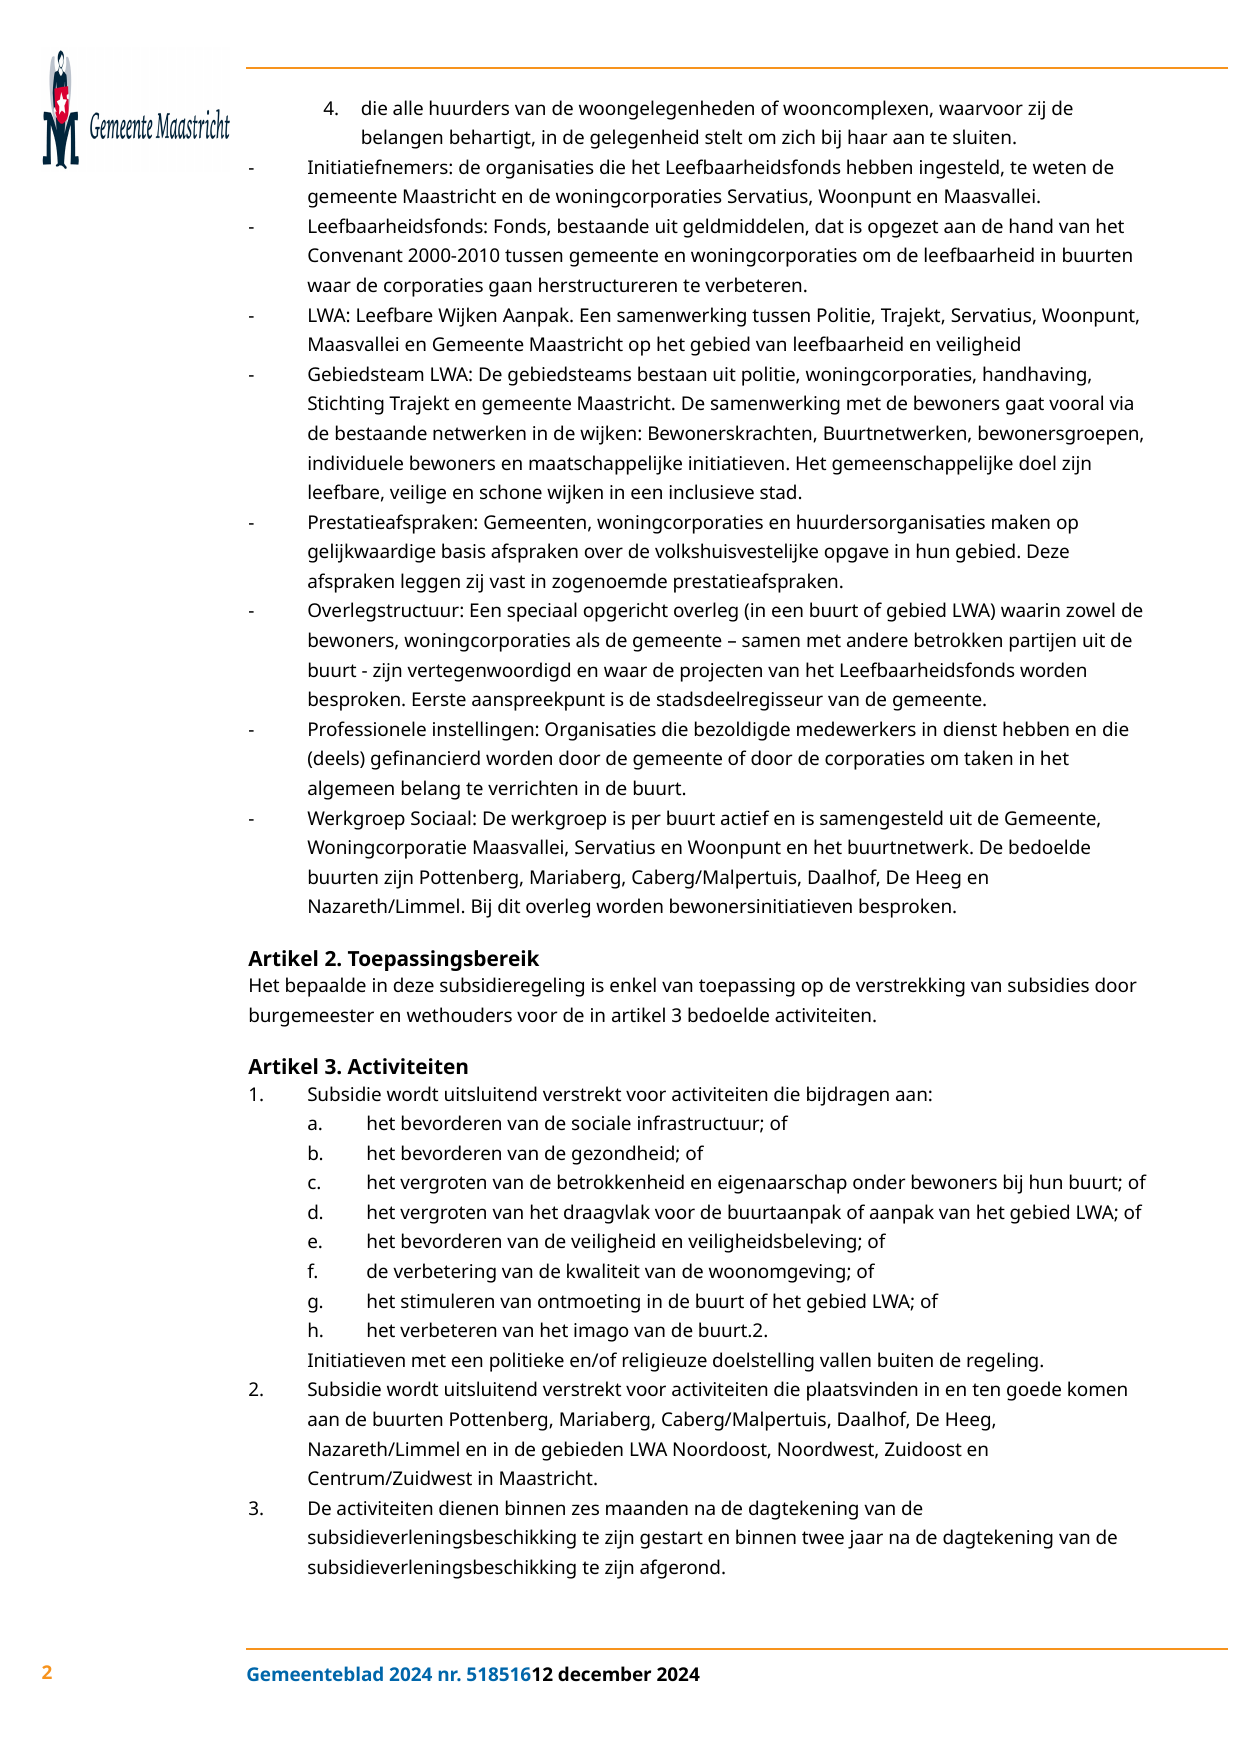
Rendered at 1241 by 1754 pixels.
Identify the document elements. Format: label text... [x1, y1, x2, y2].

list het vergroten van het draagvlak voor de buurtaanpak of aanpak van het gebied LWA; of [307, 1199, 1152, 1225]
picture [41, 47, 231, 172]
list Subsidie wordt uitsluitend verstrekt voor activiteiten die plaatsvinden in en ten goede komen aan de buurten Pottenberg, Mariaberg, Caberg/Malpertuis, Daalhof, De Heeg, Nazareth/Limmel en in de gebieden LWA Noordoost, Noordwest, Zuidoost en Centrum/Zuidwest in Maastricht. [248, 1377, 1152, 1491]
list het vergroten van de betrokkenheid en eigenaarschap onder bewoners bij hun buurt; of [307, 1169, 1152, 1195]
text Artikel 2. Toepassingsbereik [248, 944, 1152, 972]
list die alle huurders van de woongelegenheden of wooncomplexen, waarvoor zij de belangen behartigt, in de gelegenheid stelt om zich bij haar aan te sluiten. [323, 95, 1152, 150]
list de verbetering van de kwaliteit van de woonomgeving; of [307, 1258, 1152, 1284]
list Subsidie wordt uitsluitend verstrekt voor activiteiten die bijdragen aan: [248, 1081, 1152, 1107]
list Leefbaarheidsfonds: Fonds, bestaande uit geldmiddelen, dat is opgezet aan de hand van het Convenant 2000-2010 tussen gemeente en woningcorporaties om de leefbaarheid in buurten waar de corporaties gaan herstructureren te verbeteren. [248, 213, 1152, 298]
list Werkgroep Sociaal: De werkgroep is per buurt actief en is samengesteld uit de Gemeente, Woningcorporatie Maasvallei, Servatius en Woonpunt en het buurtnetwerk. De bedoelde buurten zijn Pottenberg, Mariaberg, Caberg/Malpertuis, Daalhof, De Heeg en Nazareth/Limmel. Bij dit overleg worden bewonersinitiatieven besproken. [248, 805, 1152, 919]
list Initiatieven met een politieke en/of religieuze doelstelling vallen buiten de regeling. [248, 1347, 1152, 1373]
list Professionele instellingen: Organisaties die bezoldigde medewerkers in dienst hebben en die (deels) gefinancierd worden door de gemeente of door de corporaties om taken in het algemeen belang te verrichten in de buurt. [248, 716, 1152, 801]
list het bevorderen van de gezondheid; of [307, 1140, 1152, 1166]
list Prestatieafspraken: Gemeenten, woningcorporaties en huurdersorganisaties maken op gelijkwaardige basis afspraken over de volkshuisvestelijke opgave in hun gebied. Deze afspraken leggen zij vast in zogenoemde prestatieafspraken. [248, 509, 1152, 594]
list Initiatiefnemers: de organisaties die het Leefbaarheidsfonds hebben ingesteld, te weten de gemeente Maastricht en de woningcorporaties Servatius, Woonpunt en Maasvallei. [248, 154, 1152, 209]
list LWA: Leefbare Wijken Aanpak. Een samenwerking tussen Politie, Trajekt, Servatius, Woonpunt, Maasvallei en Gemeente Maastricht op het gebied van leefbaarheid en veiligheid [248, 302, 1152, 357]
list het bevorderen van de sociale infrastructuur; of [307, 1110, 1152, 1136]
text Artikel 3. Activiteiten [248, 1052, 1152, 1081]
list het verbeteren van het imago van de buurt.2. [307, 1317, 1152, 1343]
list het stimuleren van ontmoeting in de buurt of het gebied LWA; of [307, 1288, 1152, 1314]
text Het bepaalde in deze subsidieregeling is enkel van toepassing op de verstrekking van subsidies door burgemeester en wethouders voor de in artikel 3 bedoelde activiteiten. [248, 972, 1152, 1028]
list het bevorderen van de veiligheid en veiligheidsbeleving; of [307, 1229, 1152, 1254]
list Gebiedsteam LWA: De gebiedsteams bestaan uit politie, woningcorporaties, handhaving, Stichting Trajekt en gemeente Maastricht. De samenwerking met de bewoners gaat vooral via de bestaande netwerken in de wijken: Bewonerskrachten, Buurtnetwerken, bewonersgroepen, individuele bewoners en maatschappelijke initiatieven. Het gemeenschappelijke doel zijn leefbare, veilige en schone wijken in een inclusieve stad. [248, 361, 1152, 505]
list Overlegstructuur: Een speciaal opgericht overleg (in een buurt of gebied LWA) waarin zowel de bewoners, woningcorporaties als de gemeente – samen met andere betrokken partijen uit de buurt - zijn vertegenwoordigd en waar de projecten van het Leefbaarheidsfonds worden besproken. Eerste aanspreekpunt is de stadsdeelregisseur van de gemeente. [248, 598, 1152, 712]
list De activiteiten dienen binnen zes maanden na de dagtekening van de subsidieverleningsbeschikking te zijn gestart en binnen twee jaar na de dagtekening van de subsidieverleningsbeschikking te zijn afgerond. [248, 1495, 1152, 1580]
